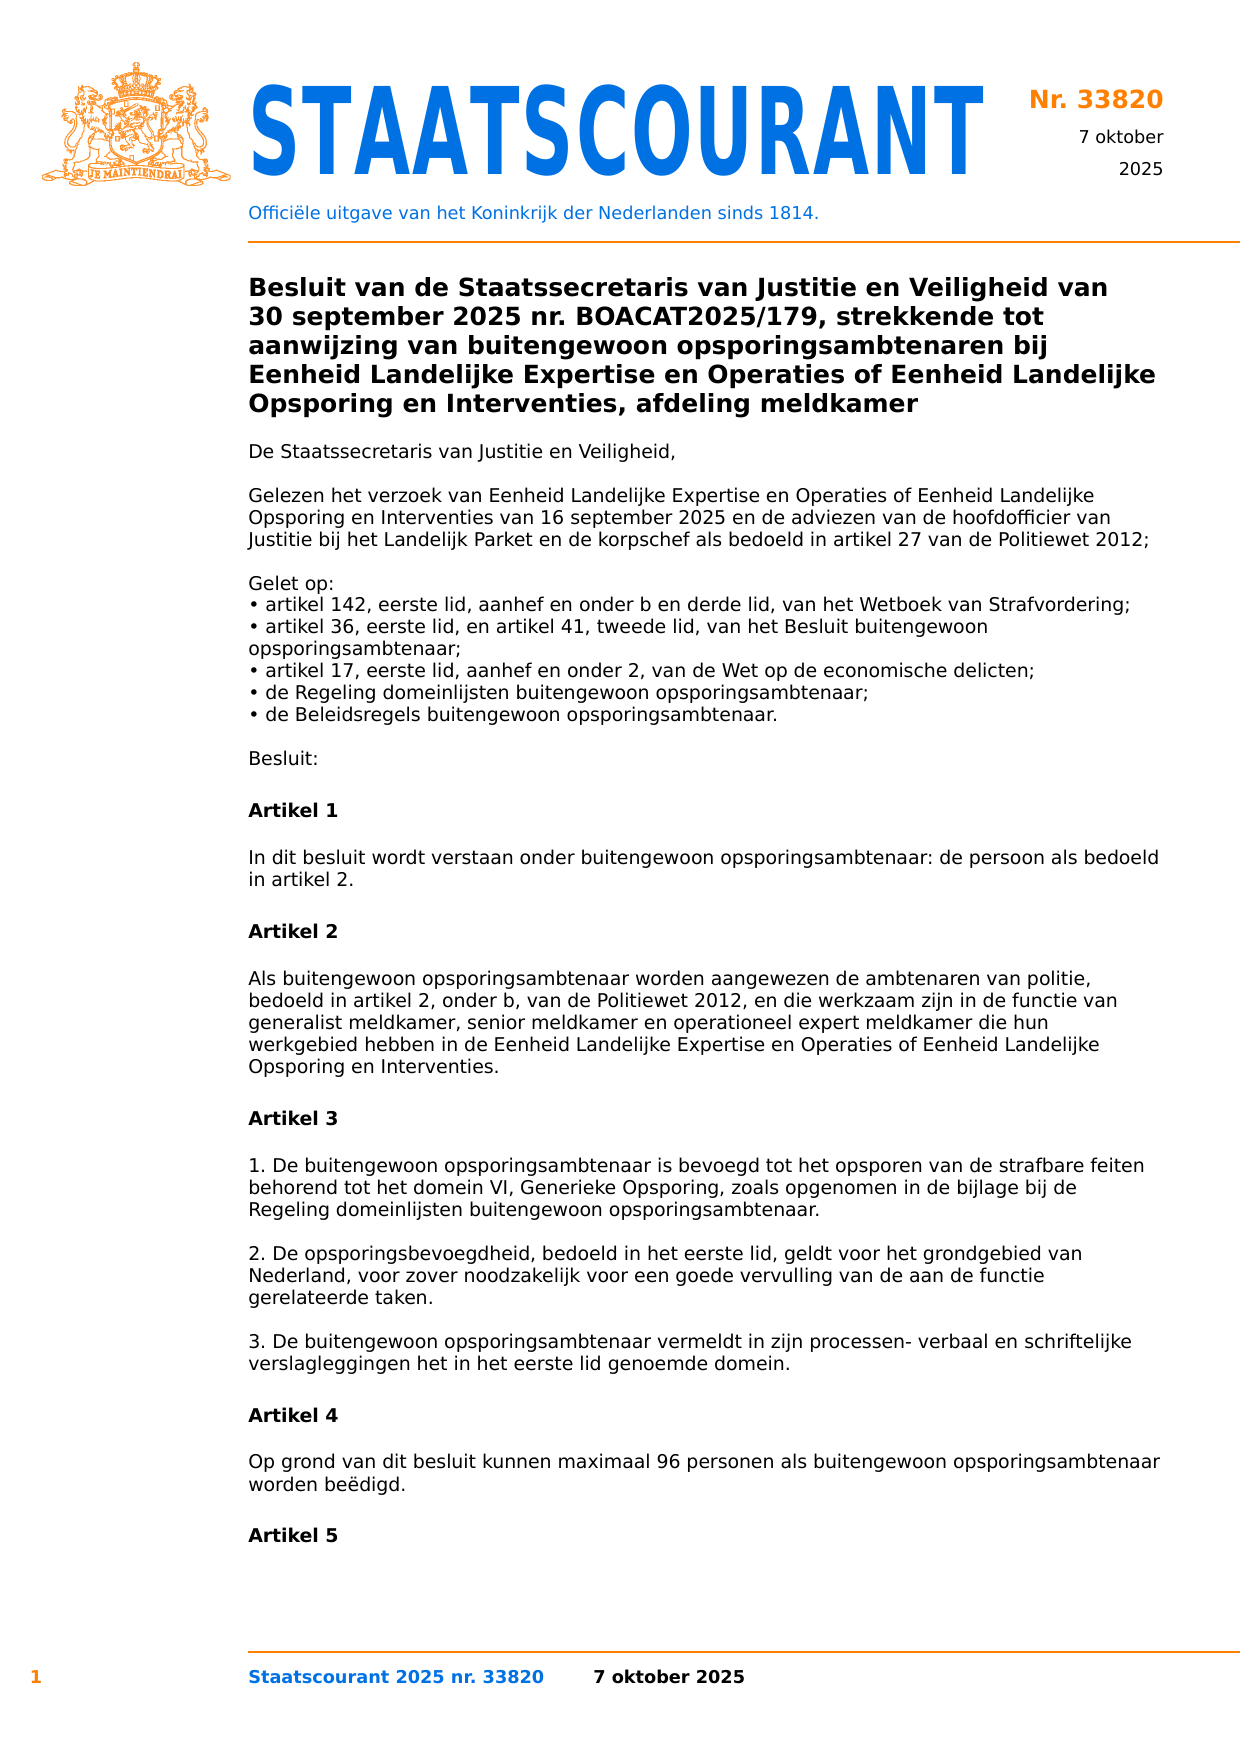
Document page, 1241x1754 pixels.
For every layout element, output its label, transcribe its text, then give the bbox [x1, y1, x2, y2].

text Gelezen het verzoek van Eenheid Landelijke Expertise en Operaties of Eenheid Landelijke Opsporing en Interventies van 16 september 2025 en de adviezen van de hoofdofficier van Justitie bij het Landelijk Parket en de korpschef als bedoeld in artikel 27 van de Politiewet 2012; [248, 484, 1163, 551]
text • artikel 36, eerste lid, en artikel 41, tweede lid, van het Besluit buitengewoon opsporingsambtenaar; [248, 616, 1163, 660]
subtitle Artikel 5 [248, 1525, 1163, 1547]
text Besluit: [248, 748, 1163, 770]
text Als buitengewoon opsporingsambtenaar worden aangewezen de ambtenaren van politie, bedoeld in artikel 2, onder b, van de Politiewet 2012, en die werkzaam zijn in de functie van generalist meldkamer, senior meldkamer en operationeel expert meldkamer die hun werkgebied hebben in de Eenheid Landelijke Expertise en Operaties of Eenheid Landelijke Opsporing en Interventies. [248, 968, 1163, 1078]
subtitle Artikel 3 [248, 1108, 1163, 1130]
text 2. De opsporingsbevoegdheid, bedoeld in het eerste lid, geldt voor het grondgebied van Nederland, voor zover noodzakelijk voor een goede vervulling van de aan de functie gerelateerde taken. [248, 1243, 1163, 1309]
text • de Beleidsregels buitengewoon opsporingsambtenaar. [248, 704, 1163, 726]
table_cell 2025 [998, 153, 1240, 203]
table_header [25, 62, 248, 241]
picture [41, 62, 231, 186]
subtitle Artikel 4 [248, 1404, 1163, 1426]
table_header STAATSCOURANT [248, 62, 998, 203]
subtitle Artikel 2 [248, 921, 1163, 943]
table_cell Officiële uitgave van het Koninkrijk der Nederlanden sinds 1814. [248, 203, 1240, 241]
text In dit besluit wordt verstaan onder buitengewoon opsporingsambtenaar: de persoon als bedoeld in artikel 2. [248, 847, 1163, 891]
table_header Nr. 33820 [998, 62, 1240, 121]
text • artikel 142, eerste lid, aanhef en onder b en derde lid, van het Wetboek van Strafvordering; [248, 594, 1163, 616]
text • artikel 17, eerste lid, aanhef en onder 2, van de Wet op de economische delicten; [248, 660, 1163, 682]
text Gelet op: [248, 572, 1163, 594]
text • de Regeling domeinlijsten buitengewoon opsporingsambtenaar; [248, 682, 1163, 704]
text Op grond van dit besluit kunnen maximaal 96 personen als buitengewoon opsporingsambtenaar worden beëdigd. [248, 1451, 1163, 1495]
text 1. De buitengewoon opsporingsambtenaar is bevoegd tot het opsporen van de strafbare feiten behorend tot het domein VI, Generieke Opsporing, zoals opgenomen in de bijlage bij de Regeling domeinlijsten buitengewoon opsporingsambtenaar. [248, 1155, 1163, 1221]
subtitle Besluit van de Staatssecretaris van Justitie en Veiligheid van 30 september 2025 nr. BOACAT2025/179, strekkende tot aanwijzing van buitengewoon opsporingsambtenaren bij Eenheid Landelijke Expertise en Operaties of Eenheid Landelijke Opsporing en Interventies, afdeling meldkamer [248, 273, 1163, 419]
text 3. De buitengewoon opsporingsambtenaar vermeldt in zijn processen- verbaal en schriftelijke verslagleggingen het in het eerste lid genoemde domein. [248, 1331, 1163, 1374]
text De Staatssecretaris van Justitie en Veiligheid, [248, 441, 1163, 463]
subtitle Artikel 1 [248, 800, 1163, 822]
table_cell 7 oktober [998, 121, 1240, 153]
